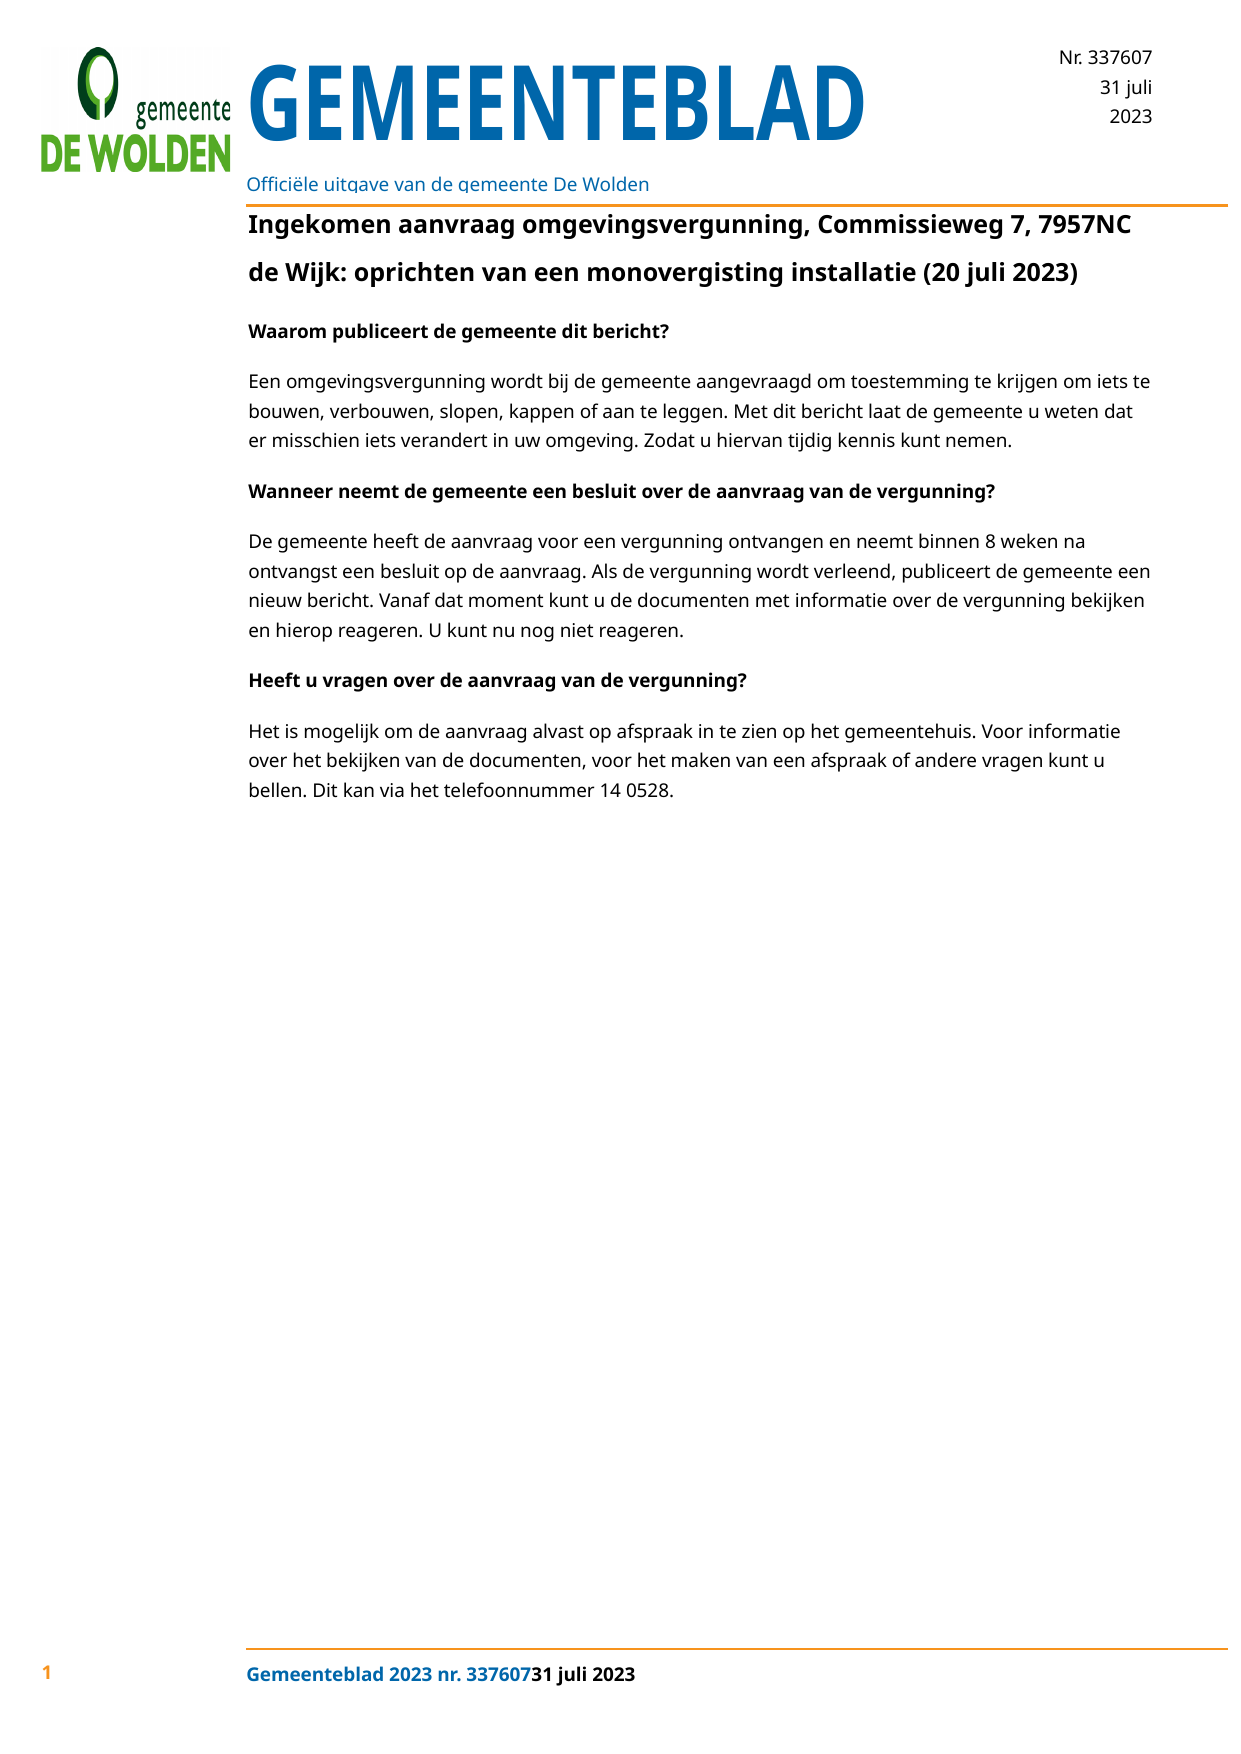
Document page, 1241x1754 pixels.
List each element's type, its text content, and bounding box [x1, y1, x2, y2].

picture [41, 47, 231, 172]
text Een omgevingsvergunning wordt bij de gemeente aangevraagd om toestemming te krijgen om iets te bouwen, verbouwen, slopen, kappen of aan te leggen. Met dit bericht laat de gemeente u weten dat er misschien iets verandert in uw omgeving. Zodat u hiervan tijdig kennis kunt nemen. [248, 368, 1152, 453]
text Het is mogelijk om de aanvraag alvast op afspraak in te zien op het gemeentehuis. Voor informatie over het bekijken van de documenten, voor het maken van een afspraak of andere vragen kunt u bellen. Dit kan via het telefoonnummer 14 0528. [248, 718, 1152, 803]
text Wanneer neemt de gemeente een besluit over de aanvraag van de vergunning? [248, 478, 1152, 504]
text Ingekomen aanvraag omgevingsvergunning, Commissieweg 7, 7957NC de Wijk: oprichten van een monovergisting installatie (20 juli 2023) [248, 207, 1152, 288]
text Waarom publiceert de gemeente dit bericht? [248, 318, 1152, 344]
text De gemeente heeft de aanvraag voor een vergunning ontvangen en neemt binnen 8 weken na ontvangst een besluit op de aanvraag. Als de vergunning wordt verleend, publiceert de gemeente een nieuw bericht. Vanaf dat moment kunt u de documenten met informatie over de vergunning bekijken en hierop reageren. U kunt nu nog niet reageren. [248, 528, 1152, 643]
text Heeft u vragen over de aanvraag van de vergunning? [248, 667, 1152, 693]
